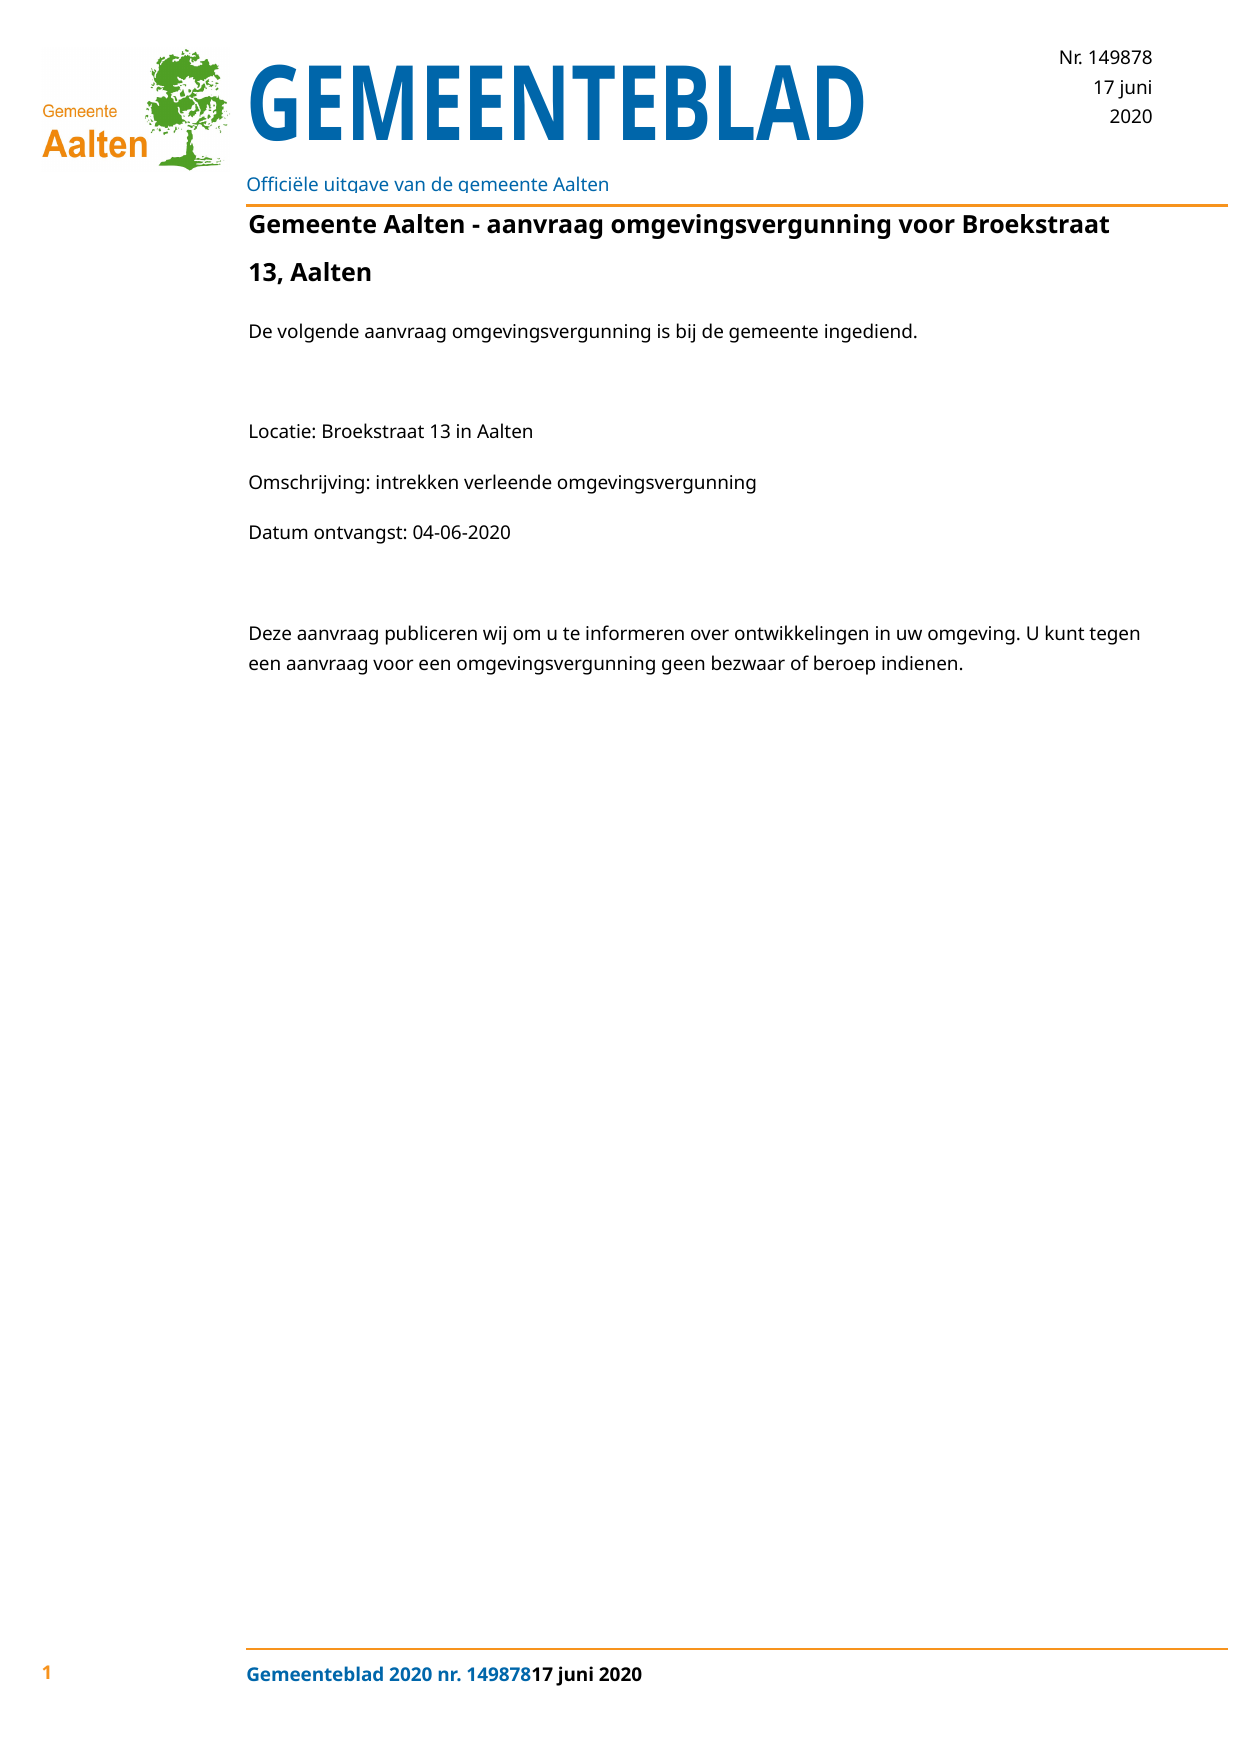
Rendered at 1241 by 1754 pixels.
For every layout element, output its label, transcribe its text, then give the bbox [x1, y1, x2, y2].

text Deze aanvraag publiceren wij om u te informeren over ontwikkelingen in uw omgeving. U kunt tegen een aanvraag voor een omgevingsvergunning geen bezwaar of beroep indienen. [248, 620, 1152, 676]
text De volgende aanvraag omgevingsvergunning is bij de gemeente ingediend. [248, 318, 1152, 344]
text Locatie: Broekstraat 13 in Aalten [248, 419, 1152, 444]
text Gemeente Aalten - aanvraag omgevingsvergunning voor Broekstraat 13, Aalten [248, 207, 1152, 288]
text Omschrijving: intrekken verleende omgevingsvergunning [248, 469, 1152, 495]
text Datum ontvangst: 04-06-2020 [248, 519, 1152, 545]
picture [41, 47, 231, 172]
